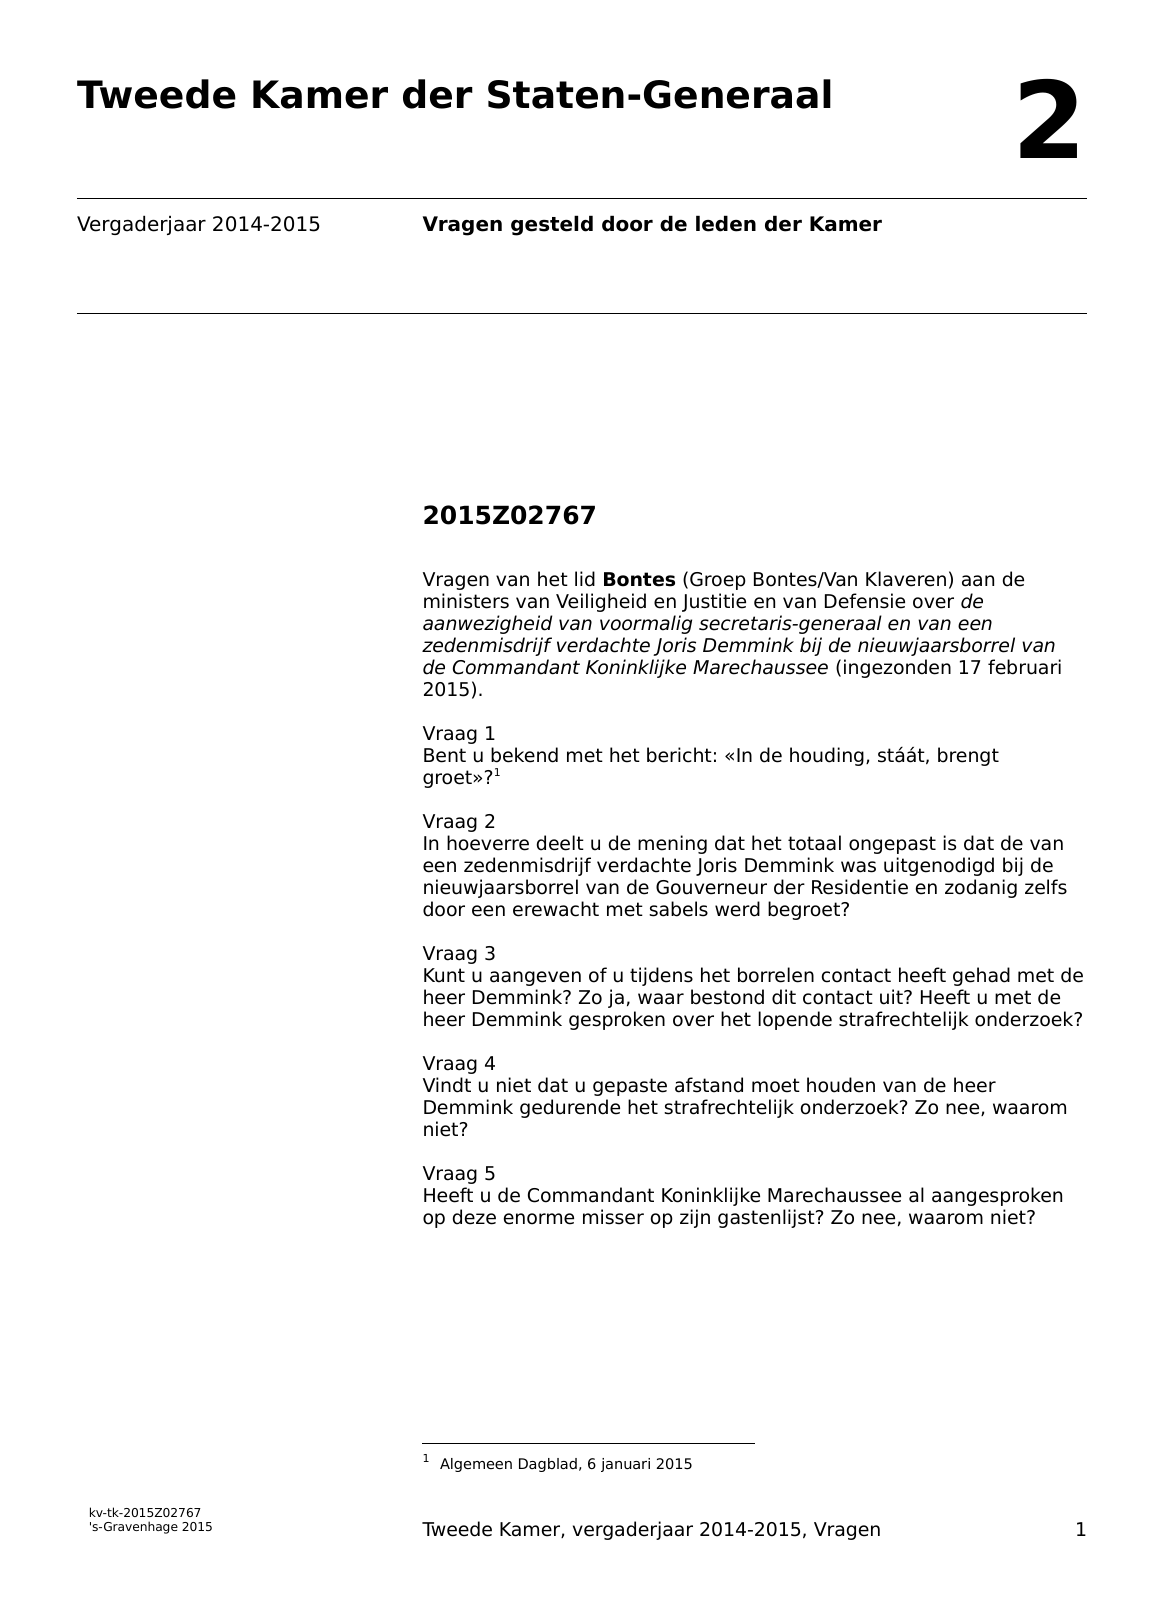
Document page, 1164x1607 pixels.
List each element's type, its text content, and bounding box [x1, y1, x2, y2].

text Heeft u de Commandant Koninklijke Marechaussee al aangesproken op deze enorme misser op zijn gastenlijst? Zo nee, waarom niet? [422, 1185, 1087, 1229]
text Vraag 5 [422, 1163, 1087, 1185]
text Vindt u niet dat u gepaste afstand moet houden van de heer Demmink gedurende het strafrechtelijk onderzoek? Zo nee, waarom niet? [422, 1075, 1087, 1141]
text Vraag 2 [422, 811, 1087, 833]
text Algemeen Dagblad, 6 januari 2015 [422, 1452, 1087, 1474]
text 's-Gravenhage 2015 [88, 1520, 323, 1534]
table_cell Vragen gesteld door de leden der Kamer [422, 199, 1087, 313]
table_cell Vergaderjaar 2014-2015 [77, 199, 422, 313]
text Bent u bekend met het bericht: «In de houding, stáát, brengt groet»? [422, 745, 1087, 789]
text Vraag 3 [422, 943, 1087, 965]
text Vraag 4 [422, 1053, 1087, 1075]
text 2015Z02767 [422, 501, 1087, 531]
table_header Tweede Kamer der Staten-Generaal [77, 59, 886, 198]
text kv-tk-2015Z02767 [88, 1506, 323, 1520]
table_header 2 [886, 59, 1087, 198]
text Vraag 1 [422, 723, 1087, 745]
text Kunt u aangeven of u tijdens het borrelen contact heeft gehad met de heer Demmink? Zo ja, waar bestond dit contact uit? Heeft u met de heer Demmink gesproken over het lopende strafrechtelijk onderzoek? [422, 965, 1087, 1031]
text Vragen van het lid Bontes (Groep Bontes/Van Klaveren) aan de ministers van Veiligheid en Justitie en van Defensie over de aanwezigheid van voormalig secretaris-generaal en van een zedenmisdrijf verdachte Joris Demmink bij de nieuwjaarsborrel van de Commandant Koninklijke Marechaussee (ingezonden 17 februari 2015). [422, 569, 1087, 701]
text In hoeverre deelt u de mening dat het totaal ongepast is dat de van een zedenmisdrijf verdachte Joris Demmink was uitgenodigd bij de nieuwjaarsborrel van de Gouverneur der Residentie en zodanig zelfs door een erewacht met sabels werd begroet? [422, 833, 1087, 921]
